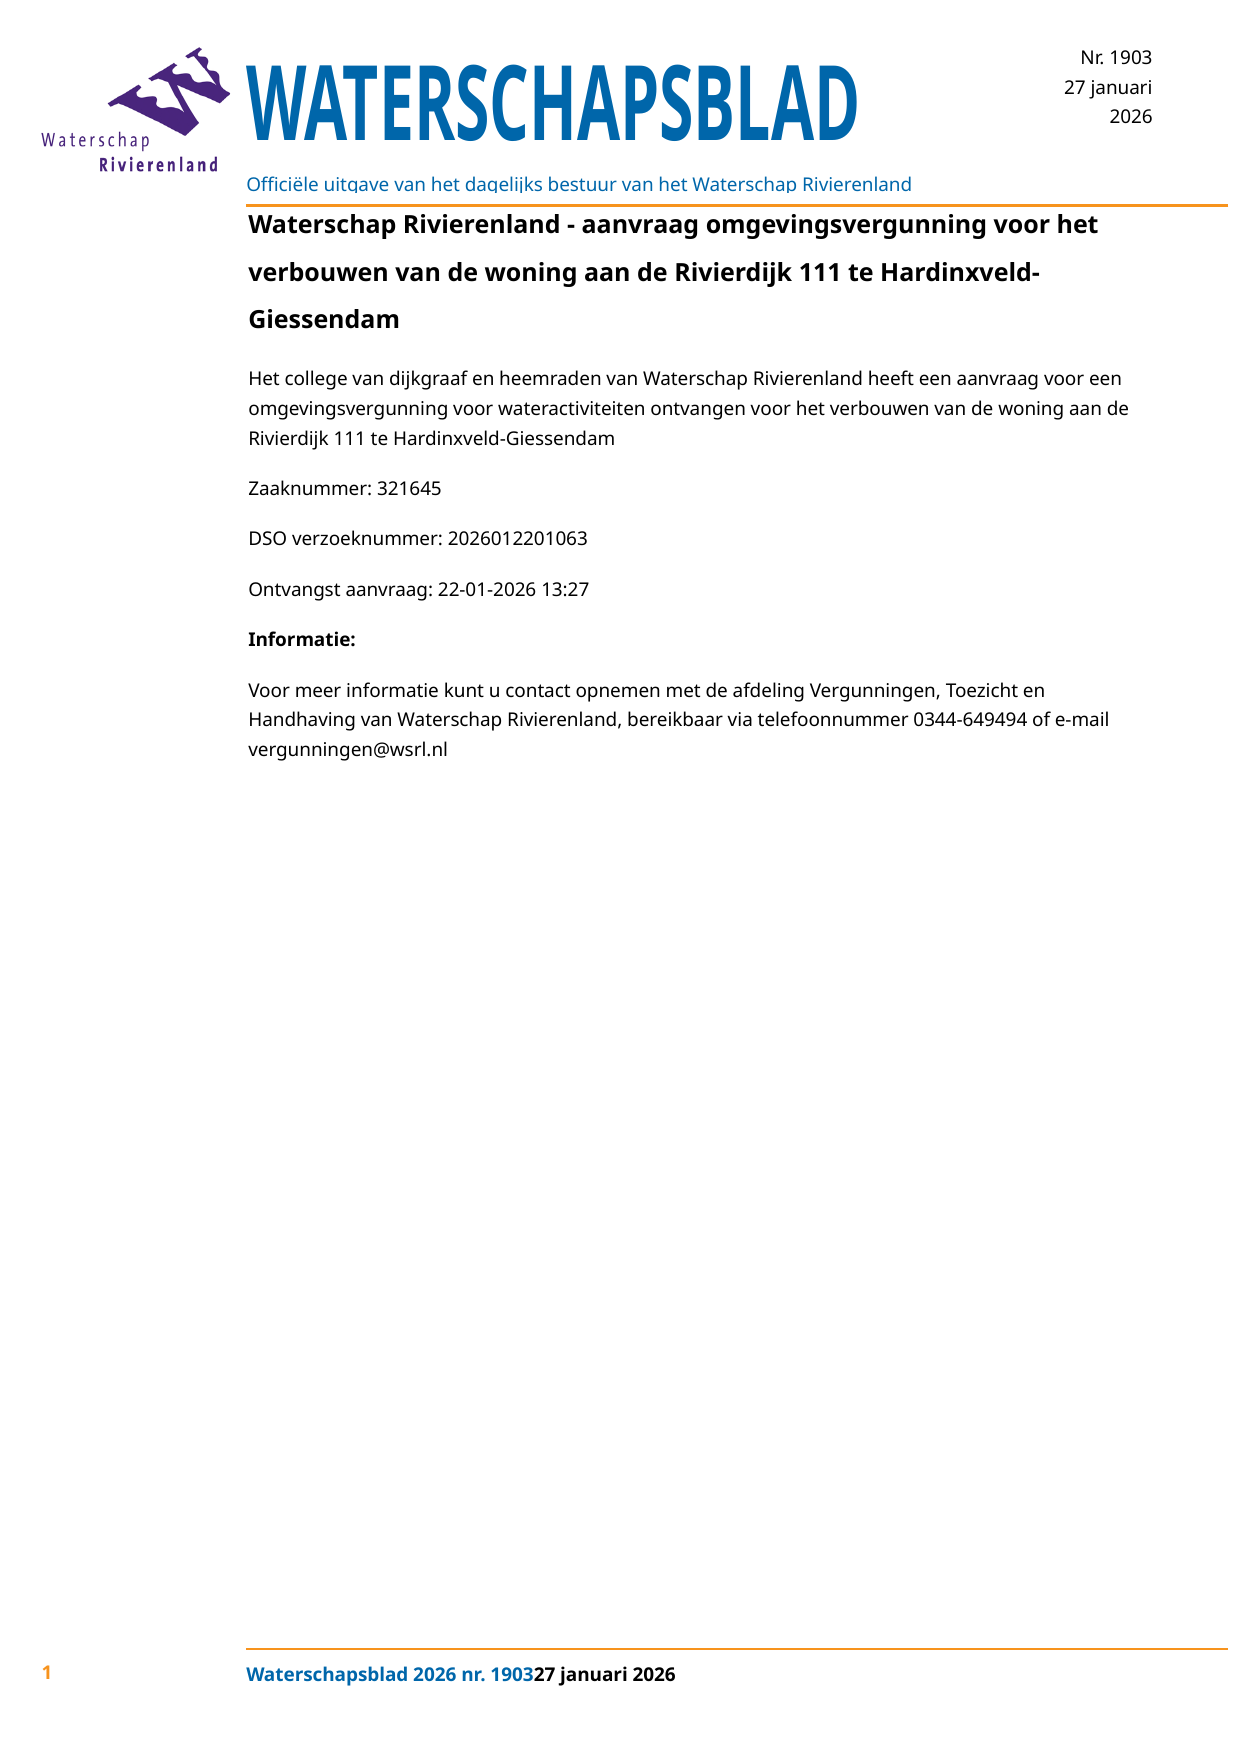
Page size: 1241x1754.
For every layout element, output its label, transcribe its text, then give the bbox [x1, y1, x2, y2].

text Voor meer informatie kunt u contact opnemen met de afdeling Vergunningen, Toezicht en Handhaving van Waterschap Rivierenland, bereikbaar via telefoonnummer 0344-649494 of e-mail vergunningen@wsrl.nl [248, 677, 1152, 762]
picture [41, 47, 231, 172]
text Zaaknummer: 321645 [248, 475, 1152, 501]
text Informatie: [248, 626, 1152, 652]
text Het college van dijkgraaf en heemraden van Waterschap Rivierenland heeft een aanvraag voor een omgevingsvergunning voor wateractiviteiten ontvangen voor het verbouwen van de woning aan de Rivierdijk 111 te Hardinxveld-Giessendam [248, 366, 1152, 450]
text DSO verzoeknummer: 2026012201063 [248, 526, 1152, 551]
text Waterschap Rivierenland - aanvraag omgevingsvergunning voor het verbouwen van de woning aan de Rivierdijk 111 te Hardinxveld-Giessendam [248, 207, 1152, 336]
text Ontvangst aanvraag: 22-01-2026 13:27 [248, 576, 1152, 602]
